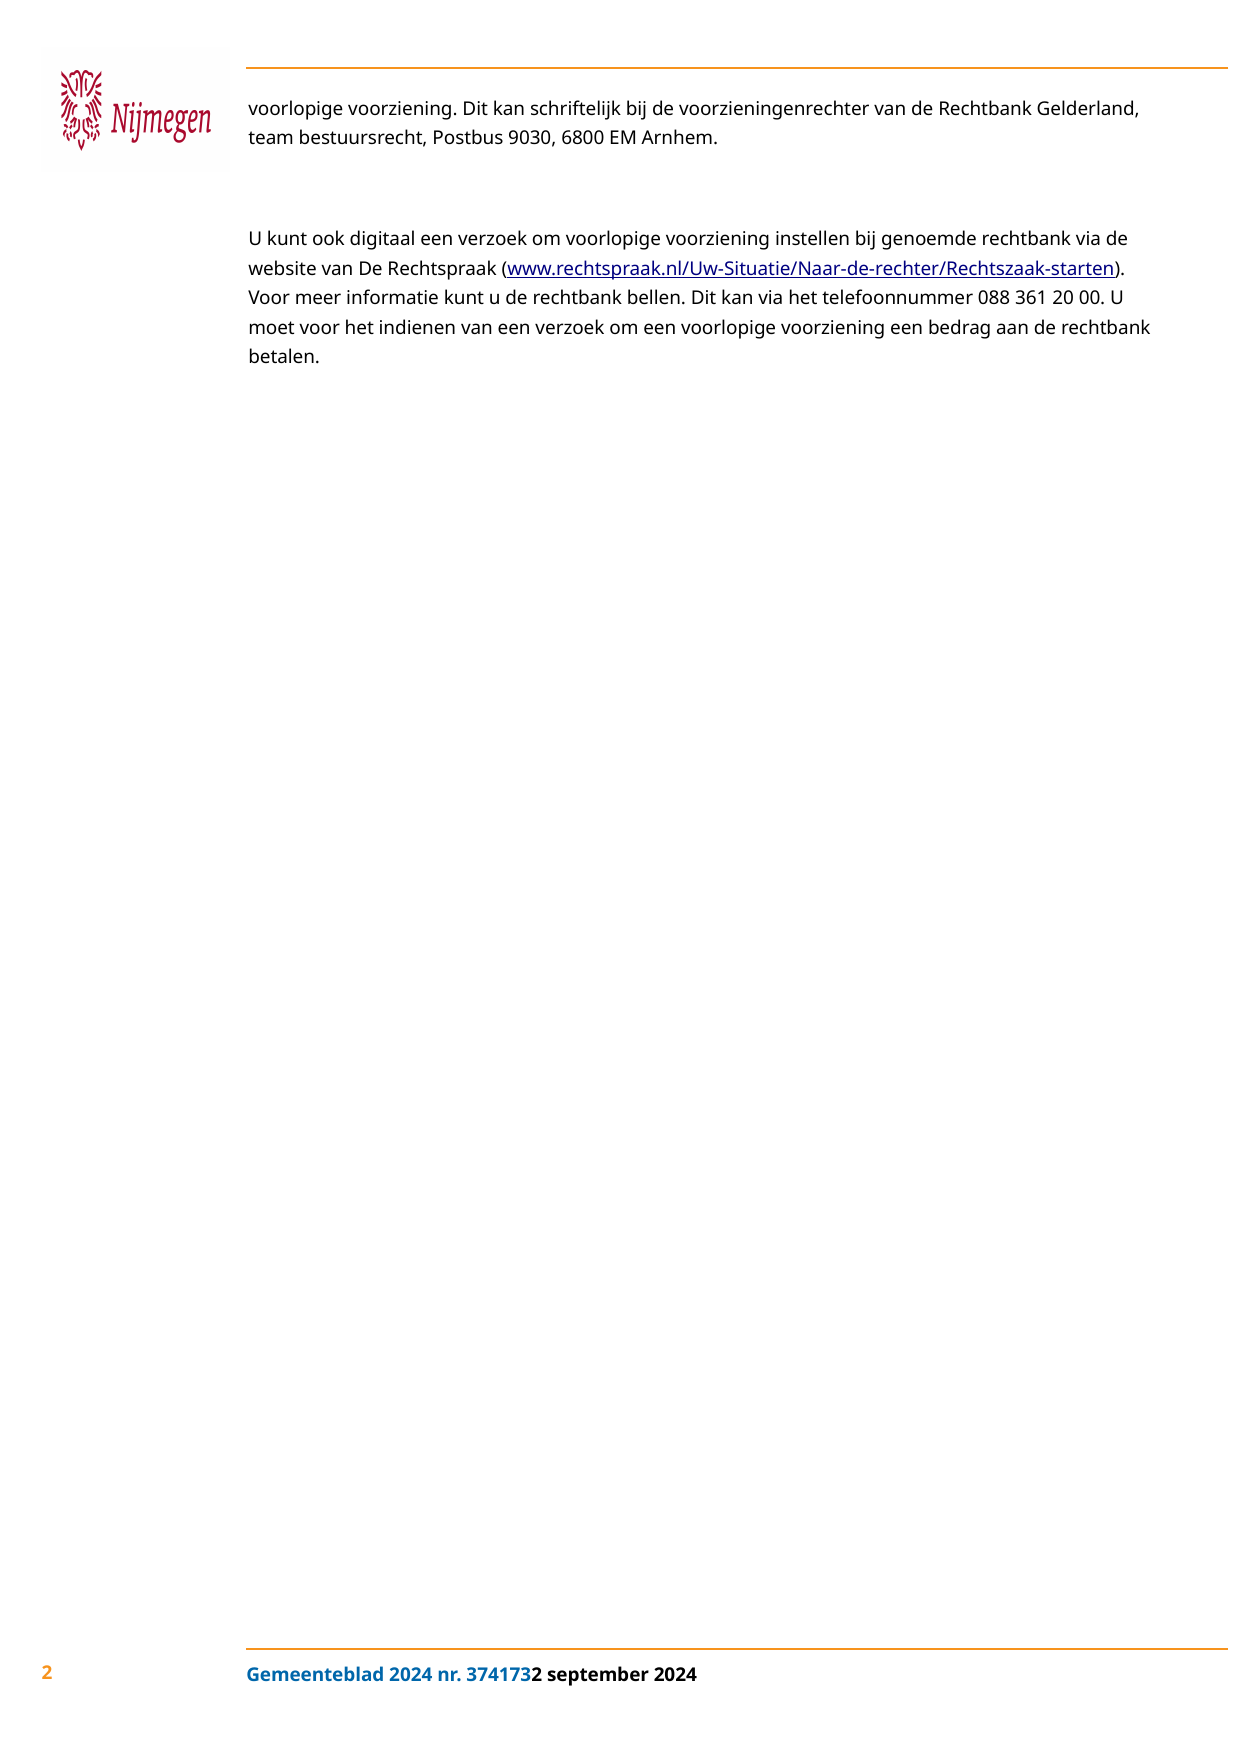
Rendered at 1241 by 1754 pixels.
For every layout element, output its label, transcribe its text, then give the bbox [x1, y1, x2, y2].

text voorlopige voorziening. Dit kan schriftelijk bij de voorzieningenrechter van de Rechtbank Gelderland, team bestuursrecht, Postbus 9030, 6800 EM Arnhem. [248, 95, 1152, 150]
picture [41, 47, 231, 172]
text U kunt ook digitaal een verzoek om voorlopige voorziening instellen bij genoemde rechtbank via de website van De Rechtspraak (www.rechtspraak.nl/Uw-Situatie/Naar-de-rechter/Rechtszaak-starten). Voor meer informatie kunt u de rechtbank bellen. Dit kan via het telefoonnummer 088 361 20 00. U moet voor het indienen van een verzoek om een voorlopige voorziening een bedrag aan de rechtbank betalen. [248, 225, 1152, 369]
